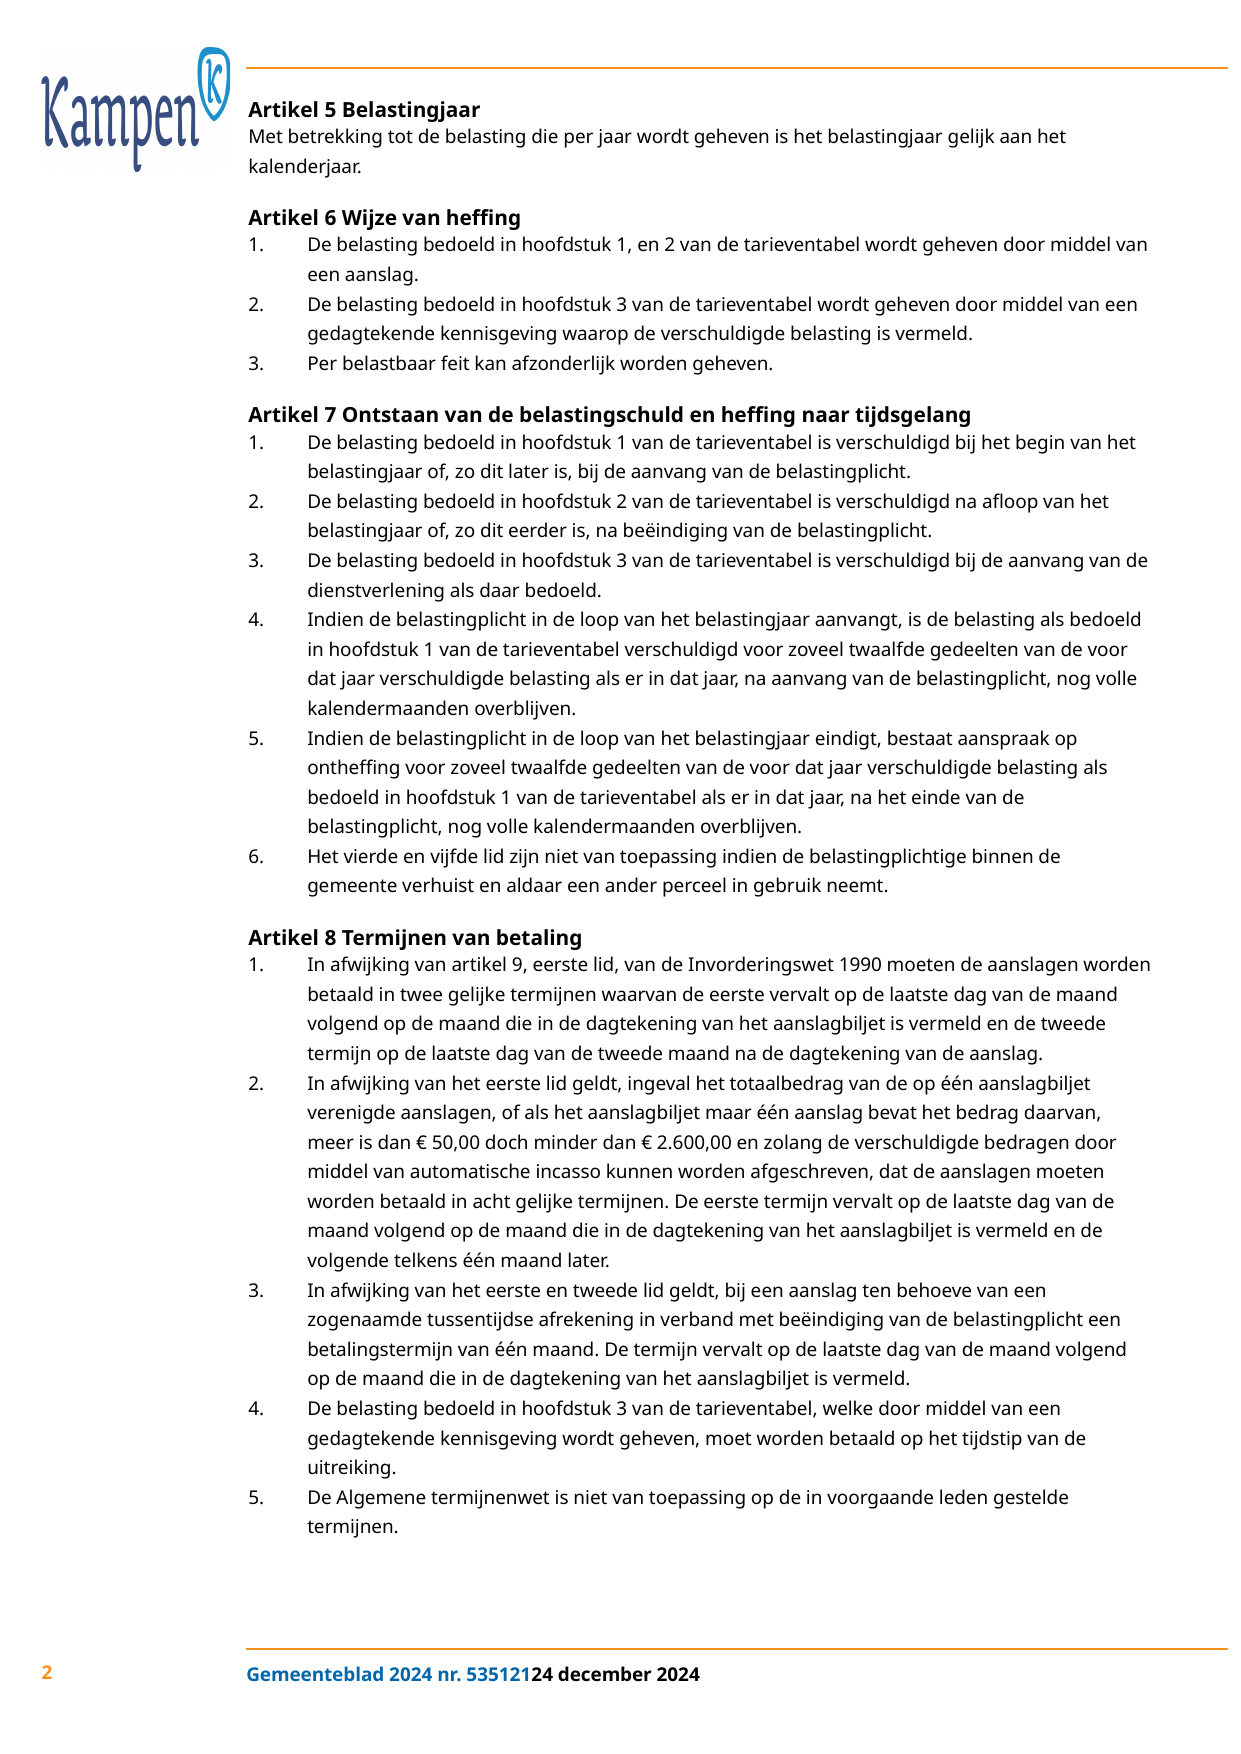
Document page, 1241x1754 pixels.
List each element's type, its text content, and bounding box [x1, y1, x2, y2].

text Artikel 6 Wijze van heffing [248, 203, 1152, 232]
picture [41, 47, 231, 172]
text Met betrekking tot de belasting die per jaar wordt geheven is het belastingjaar gelijk aan het kalenderjaar. [248, 123, 1152, 178]
list Per belastbaar feit kan afzonderlijk worden geheven. [248, 350, 1152, 376]
text Artikel 5 Belastingjaar [248, 95, 1152, 123]
list In afwijking van het eerste en tweede lid geldt, bij een aanslag ten behoeve van een zogenaamde tussentijdse afrekening in verband met beëindiging van de belastingplicht een betalingstermijn van één maand. De termijn vervalt op de laatste dag van de maand volgend op de maand die in de dagtekening van het aanslagbiljet is vermeld. [248, 1277, 1152, 1391]
list De belasting bedoeld in hoofdstuk 1 van de tarieventabel is verschuldigd bij het begin van het belastingjaar of, zo dit later is, bij de aanvang van de belastingplicht. [248, 429, 1152, 484]
text Artikel 8 Termijnen van betaling [248, 923, 1152, 951]
list Het vierde en vijfde lid zijn niet van toepassing indien de belastingplichtige binnen de gemeente verhuist en aldaar een ander perceel in gebruik neemt. [248, 843, 1152, 898]
list De Algemene termijnenwet is niet van toepassing op de in voorgaande leden gestelde termijnen. [248, 1484, 1152, 1539]
list In afwijking van het eerste lid geldt, ingeval het totaalbedrag van de op één aanslagbiljet verenigde aanslagen, of als het aanslagbiljet maar één aanslag bevat het bedrag daarvan, meer is dan € 50,00 doch minder dan € 2.600,00 en zolang de verschuldigde bedragen door middel van automatische incasso kunnen worden afgeschreven, dat de aanslagen moeten worden betaald in acht gelijke termijnen. De eerste termijn vervalt op de laatste dag van de maand volgend op de maand die in de dagtekening van het aanslagbiljet is vermeld en de volgende telkens één maand later. [248, 1070, 1152, 1273]
list In afwijking van artikel 9, eerste lid, van de Invorderingswet 1990 moeten de aanslagen worden betaald in twee gelijke termijnen waarvan de eerste vervalt op de laatste dag van de maand volgend op de maand die in de dagtekening van het aanslagbiljet is vermeld en de tweede termijn op de laatste dag van de tweede maand na de dagtekening van de aanslag. [248, 951, 1152, 1066]
list De belasting bedoeld in hoofdstuk 3 van de tarieventabel is verschuldigd bij de aanvang van de dienstverlening als daar bedoeld. [248, 547, 1152, 602]
list De belasting bedoeld in hoofdstuk 2 van de tarieventabel is verschuldigd na afloop van het belastingjaar of, zo dit eerder is, na beëindiging van de belastingplicht. [248, 488, 1152, 543]
list De belasting bedoeld in hoofdstuk 3 van de tarieventabel, welke door middel van een gedagtekende kennisgeving wordt geheven, moet worden betaald op het tijdstip van de uitreiking. [248, 1395, 1152, 1480]
text Artikel 7 Ontstaan van de belastingschuld en heffing naar tijdsgelang [248, 400, 1152, 429]
list Indien de belastingplicht in de loop van het belastingjaar aanvangt, is de belasting als bedoeld in hoofdstuk 1 van de tarieventabel verschuldigd voor zoveel twaalfde gedeelten van de voor dat jaar verschuldigde belasting als er in dat jaar, na aanvang van de belastingplicht, nog volle kalendermaanden overblijven. [248, 606, 1152, 721]
list De belasting bedoeld in hoofdstuk 3 van de tarieventabel wordt geheven door middel van een gedagtekende kennisgeving waarop de verschuldigde belasting is vermeld. [248, 291, 1152, 346]
list De belasting bedoeld in hoofdstuk 1, en 2 van de tarieventabel wordt geheven door middel van een aanslag. [248, 232, 1152, 287]
list Indien de belastingplicht in de loop van het belastingjaar eindigt, bestaat aanspraak op ontheffing voor zoveel twaalfde gedeelten van de voor dat jaar verschuldigde belasting als bedoeld in hoofdstuk 1 van de tarieventabel als er in dat jaar, na het einde van de belastingplicht, nog volle kalendermaanden overblijven. [248, 725, 1152, 839]
